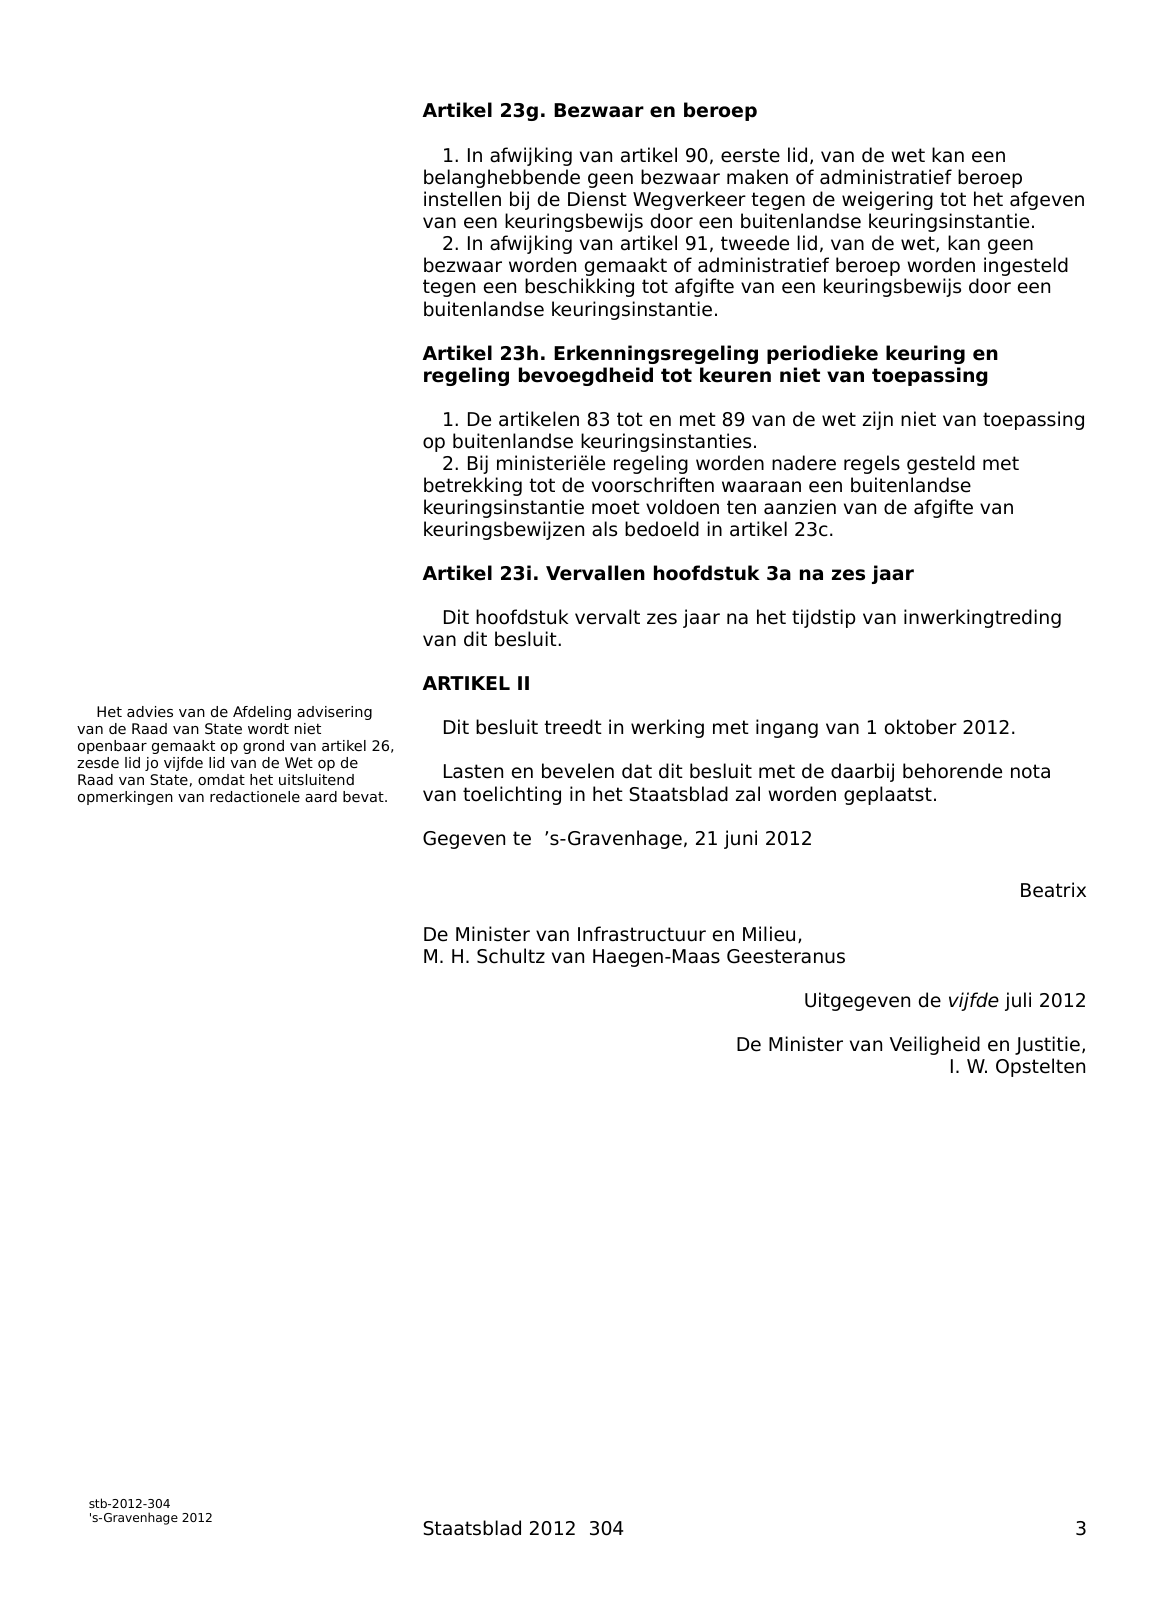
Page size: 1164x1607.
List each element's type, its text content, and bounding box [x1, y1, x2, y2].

subtitle Artikel 23i. Vervallen hoofdstuk 3a na zes jaar [422, 563, 1087, 585]
text Dit besluit treedt in werking met ingang van 1 oktober 2012. [422, 717, 1087, 739]
text Beatrix [422, 879, 1087, 902]
subtitle Artikel 23g. Bezwaar en beroep [422, 100, 1087, 122]
text Uitgegeven de vijfde juli 2012 [422, 990, 1087, 1012]
text 1. De artikelen 83 tot en met 89 van de wet zijn niet van toepassing op buitenlandse keuringsinstanties. [422, 409, 1087, 453]
text Dit hoofdstuk vervalt zes jaar na het tijdstip van inwerkingtreding van dit besluit. [422, 607, 1087, 651]
text 2. Bij ministeriële regeling worden nadere regels gesteld met betrekking tot de voorschriften waaraan een buitenlandse keuringsinstantie moet voldoen ten aanzien van de afgifte van keuringsbewijzen als bedoeld in artikel 23c. [422, 453, 1087, 541]
subtitle ARTIKEL II [422, 673, 1087, 695]
subtitle Artikel 23h. Erkenningsregeling periodieke keuring en regeling bevoegdheid tot keuren niet van toepassing [422, 343, 1087, 387]
text De Minister van Infrastructuur en Milieu, M. H. Schultz van Haegen-Maas Geesteranus [422, 924, 1087, 968]
text Lasten en bevelen dat dit besluit met de daarbij behorende nota van toelichting in het Staatsblad zal worden geplaatst. [422, 761, 1087, 805]
text 's-Gravenhage 2012 [88, 1511, 323, 1525]
text 2. In afwijking van artikel 91, tweede lid, van de wet, kan geen bezwaar worden gemaakt of administratief beroep worden ingesteld tegen een beschikking tot afgifte van een keuringsbewijs door een buitenlandse keuringsinstantie. [422, 232, 1087, 320]
text stb-2012-304 [88, 1497, 323, 1511]
text Het advies van de Afdeling advisering van de Raad van State wordt niet openbaar gemaakt op grond van artikel 26, zesde lid jo vijfde lid van de Wet op de Raad van State, omdat het uitsluitend opmerkingen van redactionele aard bevat. [77, 703, 396, 805]
text Gegeven te ’s-Gravenhage, 21 juni 2012 [422, 828, 1087, 849]
text 1. In afwijking van artikel 90, eerste lid, van de wet kan een belanghebbende geen bezwaar maken of administratief beroep instellen bij de Dienst Wegverkeer tegen de weigering tot het afgeven van een keuringsbewijs door een buitenlandse keuringsinstantie. [422, 144, 1087, 232]
text De Minister van Veiligheid en Justitie, I. W. Opstelten [422, 1034, 1087, 1078]
